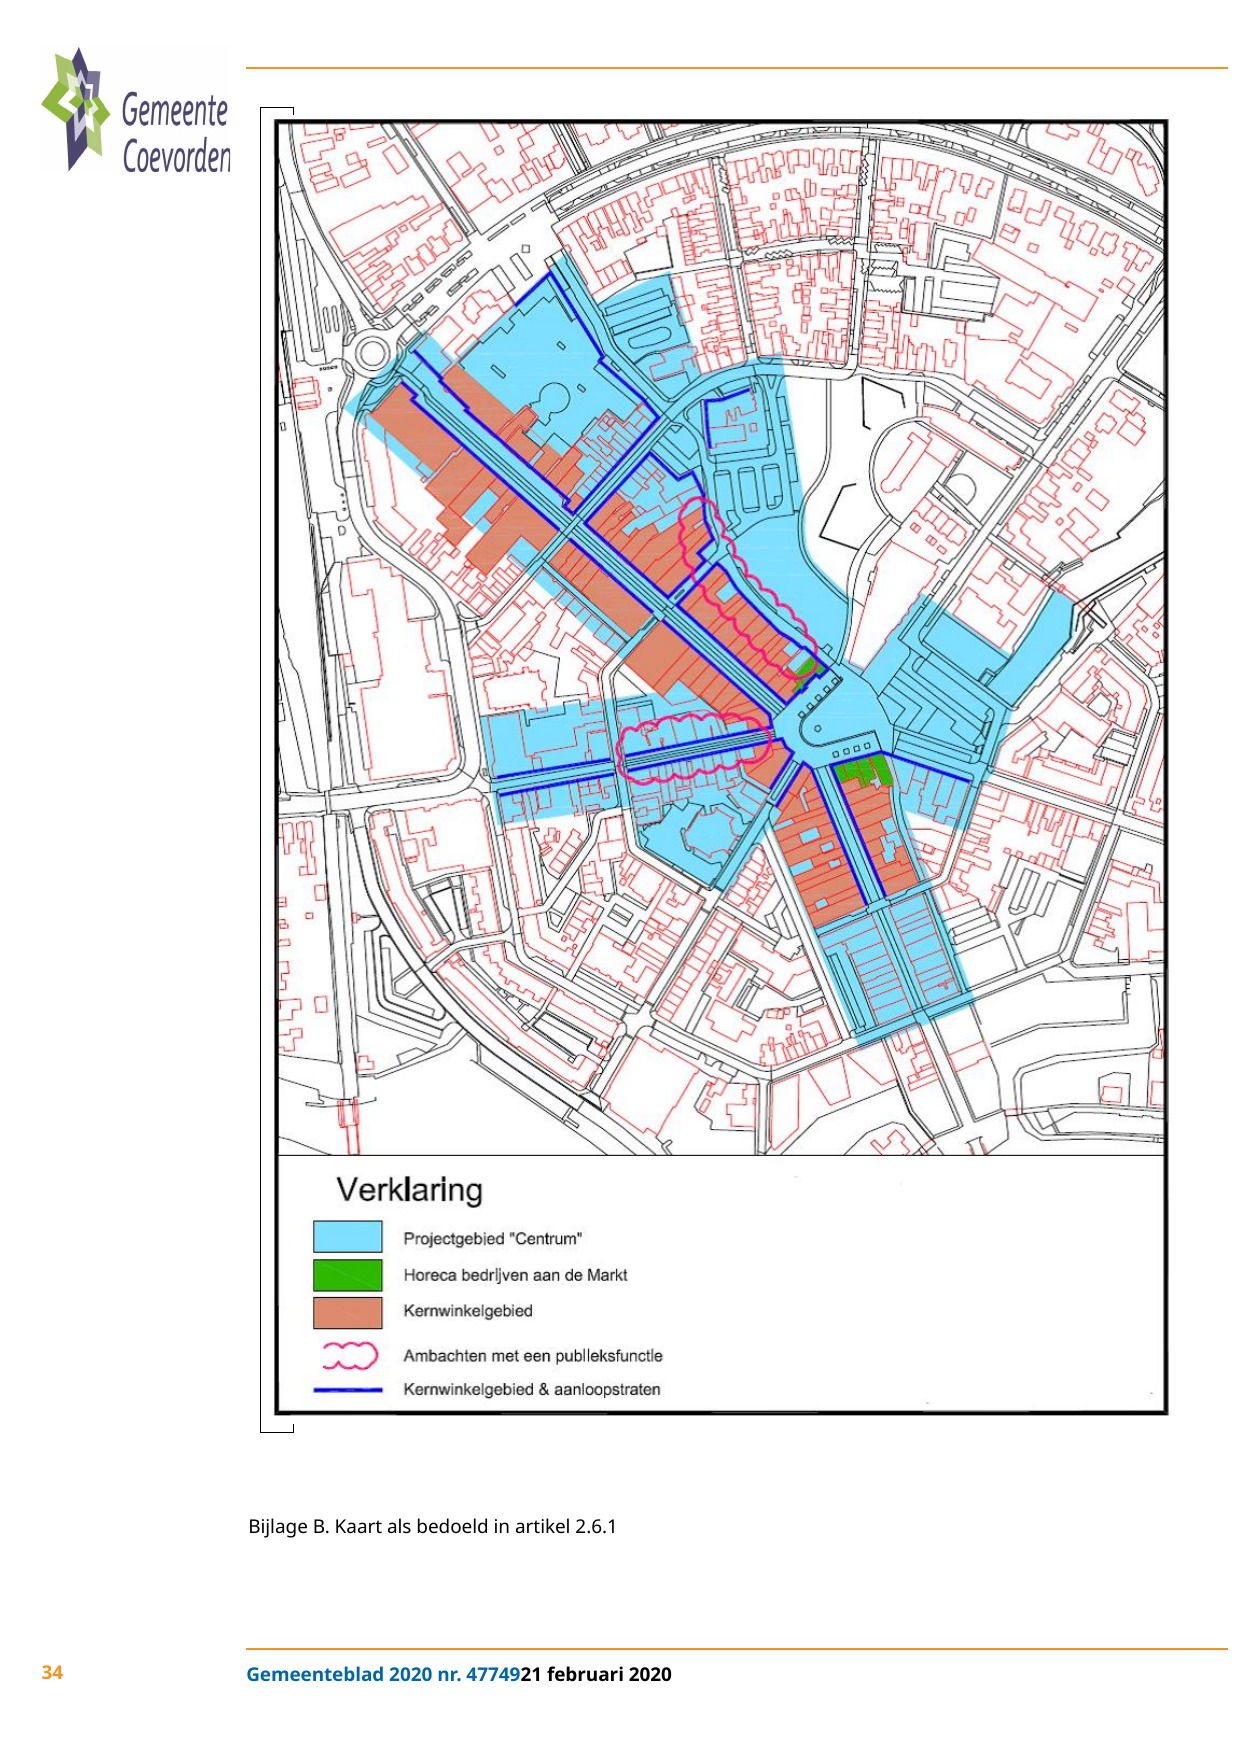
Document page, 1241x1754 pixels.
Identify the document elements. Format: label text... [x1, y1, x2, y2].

picture [41, 47, 231, 172]
picture [268, 115, 1173, 1424]
text Bijlage B. Kaart als bedoeld in artikel 2.6.1 [248, 1513, 1152, 1538]
